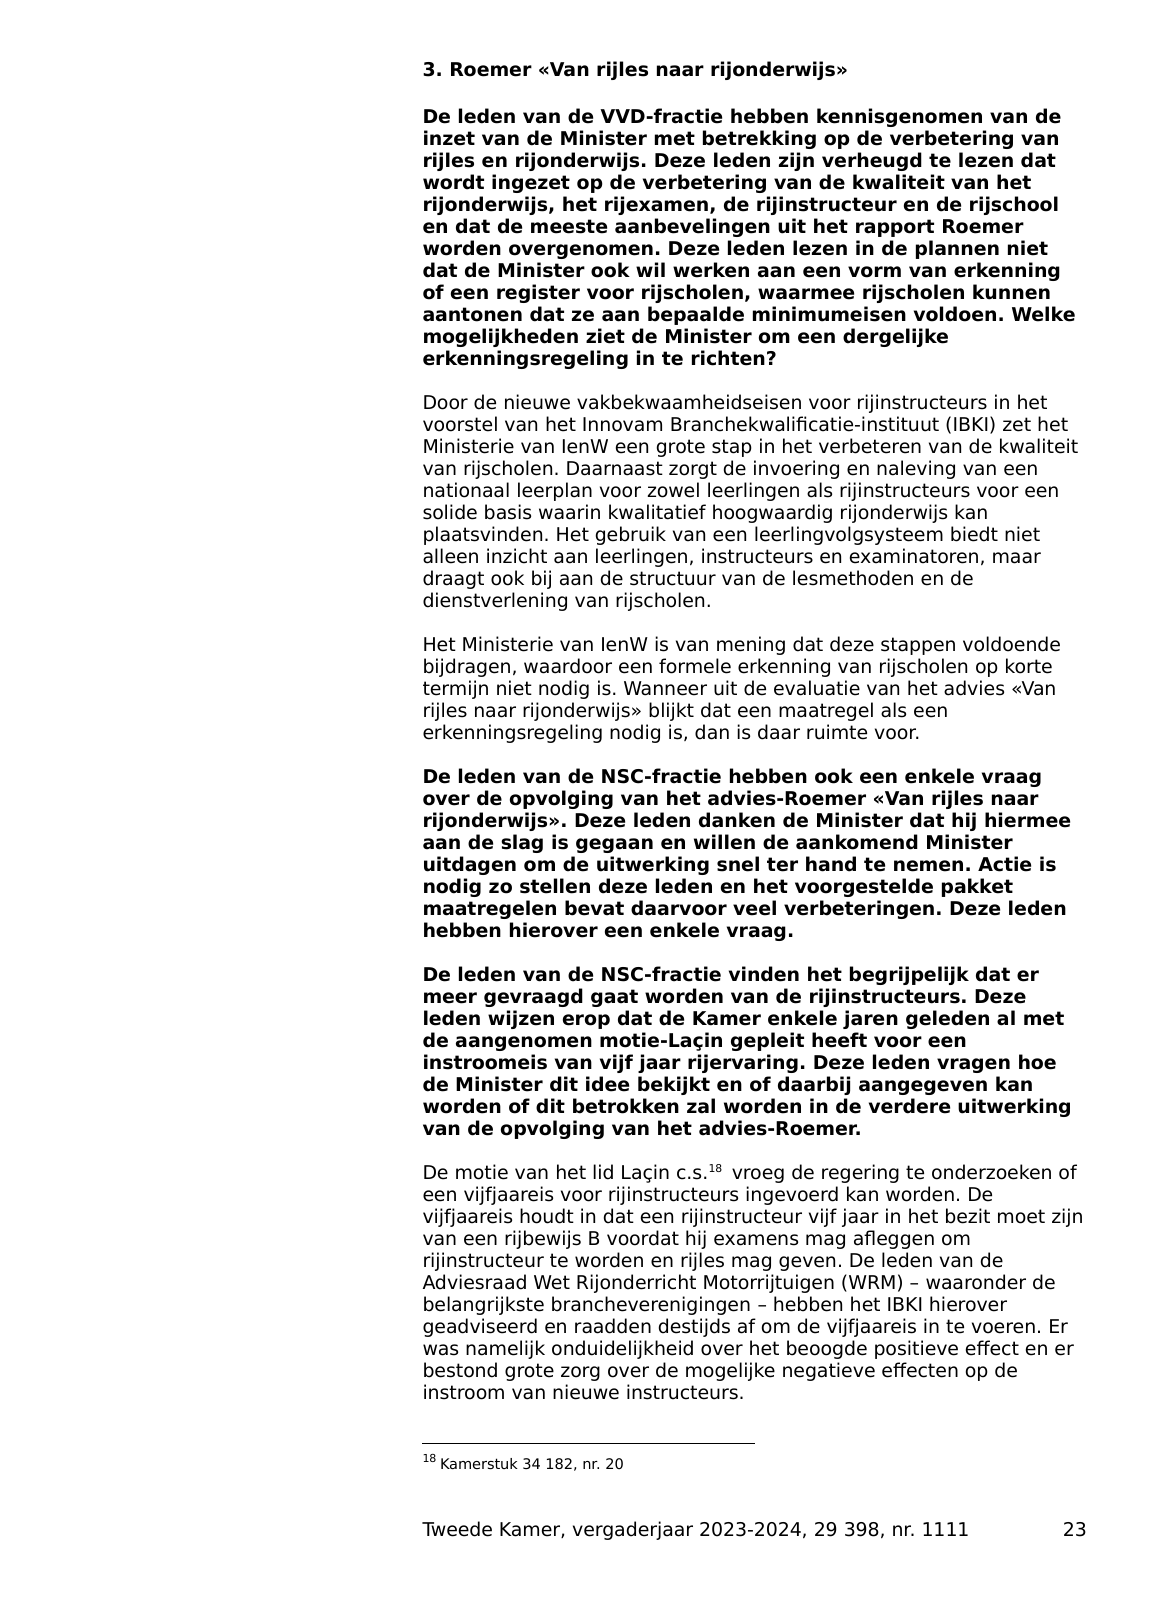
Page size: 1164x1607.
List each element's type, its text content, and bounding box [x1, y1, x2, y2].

text Kamerstuk 34 182, nr. 20 [422, 1452, 1087, 1474]
text De motie van het lid Laçin c.s. vroeg de regering te onderzoeken of een vijfjaareis voor rijinstructeurs ingevoerd kan worden. De vijfjaareis houdt in dat een rijinstructeur vijf jaar in het bezit moet zijn van een rijbewijs B voordat hij examens mag afleggen om rijinstructeur te worden en rijles mag geven. De leden van de Adviesraad Wet Rijonderricht Motorrijtuigen (WRM) – waaronder de belangrijkste brancheverenigingen – hebben het IBKI hierover geadviseerd en raadden destijds af om de vijfjaareis in te voeren. Er was namelijk onduidelijkheid over het beoogde positieve effect en er bestond grote zorg over de mogelijke negatieve effecten op de instroom van nieuwe instructeurs. [422, 1162, 1087, 1404]
text Door de nieuwe vakbekwaamheidseisen voor rijinstructeurs in het voorstel van het Innovam Branchekwalificatie-instituut (IBKI) zet het Ministerie van IenW een grote stap in het verbeteren van de kwaliteit van rijscholen. Daarnaast zorgt de invoering en naleving van een nationaal leerplan voor zowel leerlingen als rijinstructeurs voor een solide basis waarin kwalitatief hoogwaardig rijonderwijs kan plaatsvinden. Het gebruik van een leerlingvolgsysteem biedt niet alleen inzicht aan leerlingen, instructeurs en examinatoren, maar draagt ook bij aan de structuur van de lesmethoden en de dienstverlening van rijscholen. [422, 392, 1087, 612]
text De leden van de NSC-fractie hebben ook een enkele vraag over de opvolging van het advies-Roemer «Van rijles naar rijonderwijs». Deze leden danken de Minister dat hij hiermee aan de slag is gegaan en willen de aankomend Minister uitdagen om de uitwerking snel ter hand te nemen. Actie is nodig zo stellen deze leden en het voorgestelde pakket maatregelen bevat daarvoor veel verbeteringen. Deze leden hebben hierover een enkele vraag. [422, 766, 1087, 942]
text Het Ministerie van IenW is van mening dat deze stappen voldoende bijdragen, waardoor een formele erkenning van rijscholen op korte termijn niet nodig is. Wanneer uit de evaluatie van het advies «Van rijles naar rijonderwijs» blijkt dat een maatregel als een erkenningsregeling nodig is, dan is daar ruimte voor. [422, 634, 1087, 744]
text De leden van de VVD-fractie hebben kennisgenomen van de inzet van de Minister met betrekking op de verbetering van rijles en rijonderwijs. Deze leden zijn verheugd te lezen dat wordt ingezet op de verbetering van de kwaliteit van het rijonderwijs, het rijexamen, de rijinstructeur en de rijschool en dat de meeste aanbevelingen uit het rapport Roemer worden overgenomen. Deze leden lezen in de plannen niet dat de Minister ook wil werken aan een vorm van erkenning of een register voor rijscholen, waarmee rijscholen kunnen aantonen dat ze aan bepaalde minimumeisen voldoen. Welke mogelijkheden ziet de Minister om een dergelijke erkenningsregeling in te richten? [422, 106, 1087, 370]
subtitle 3. Roemer «Van rijles naar rijonderwijs» [422, 59, 1087, 81]
text De leden van de NSC-fractie vinden het begrijpelijk dat er meer gevraagd gaat worden van de rijinstructeurs. Deze leden wijzen erop dat de Kamer enkele jaren geleden al met de aangenomen motie-Laçin gepleit heeft voor een instroomeis van vijf jaar rijervaring. Deze leden vragen hoe de Minister dit idee bekijkt en of daarbij aangegeven kan worden of dit betrokken zal worden in de verdere uitwerking van de opvolging van het advies-Roemer. [422, 964, 1087, 1140]
